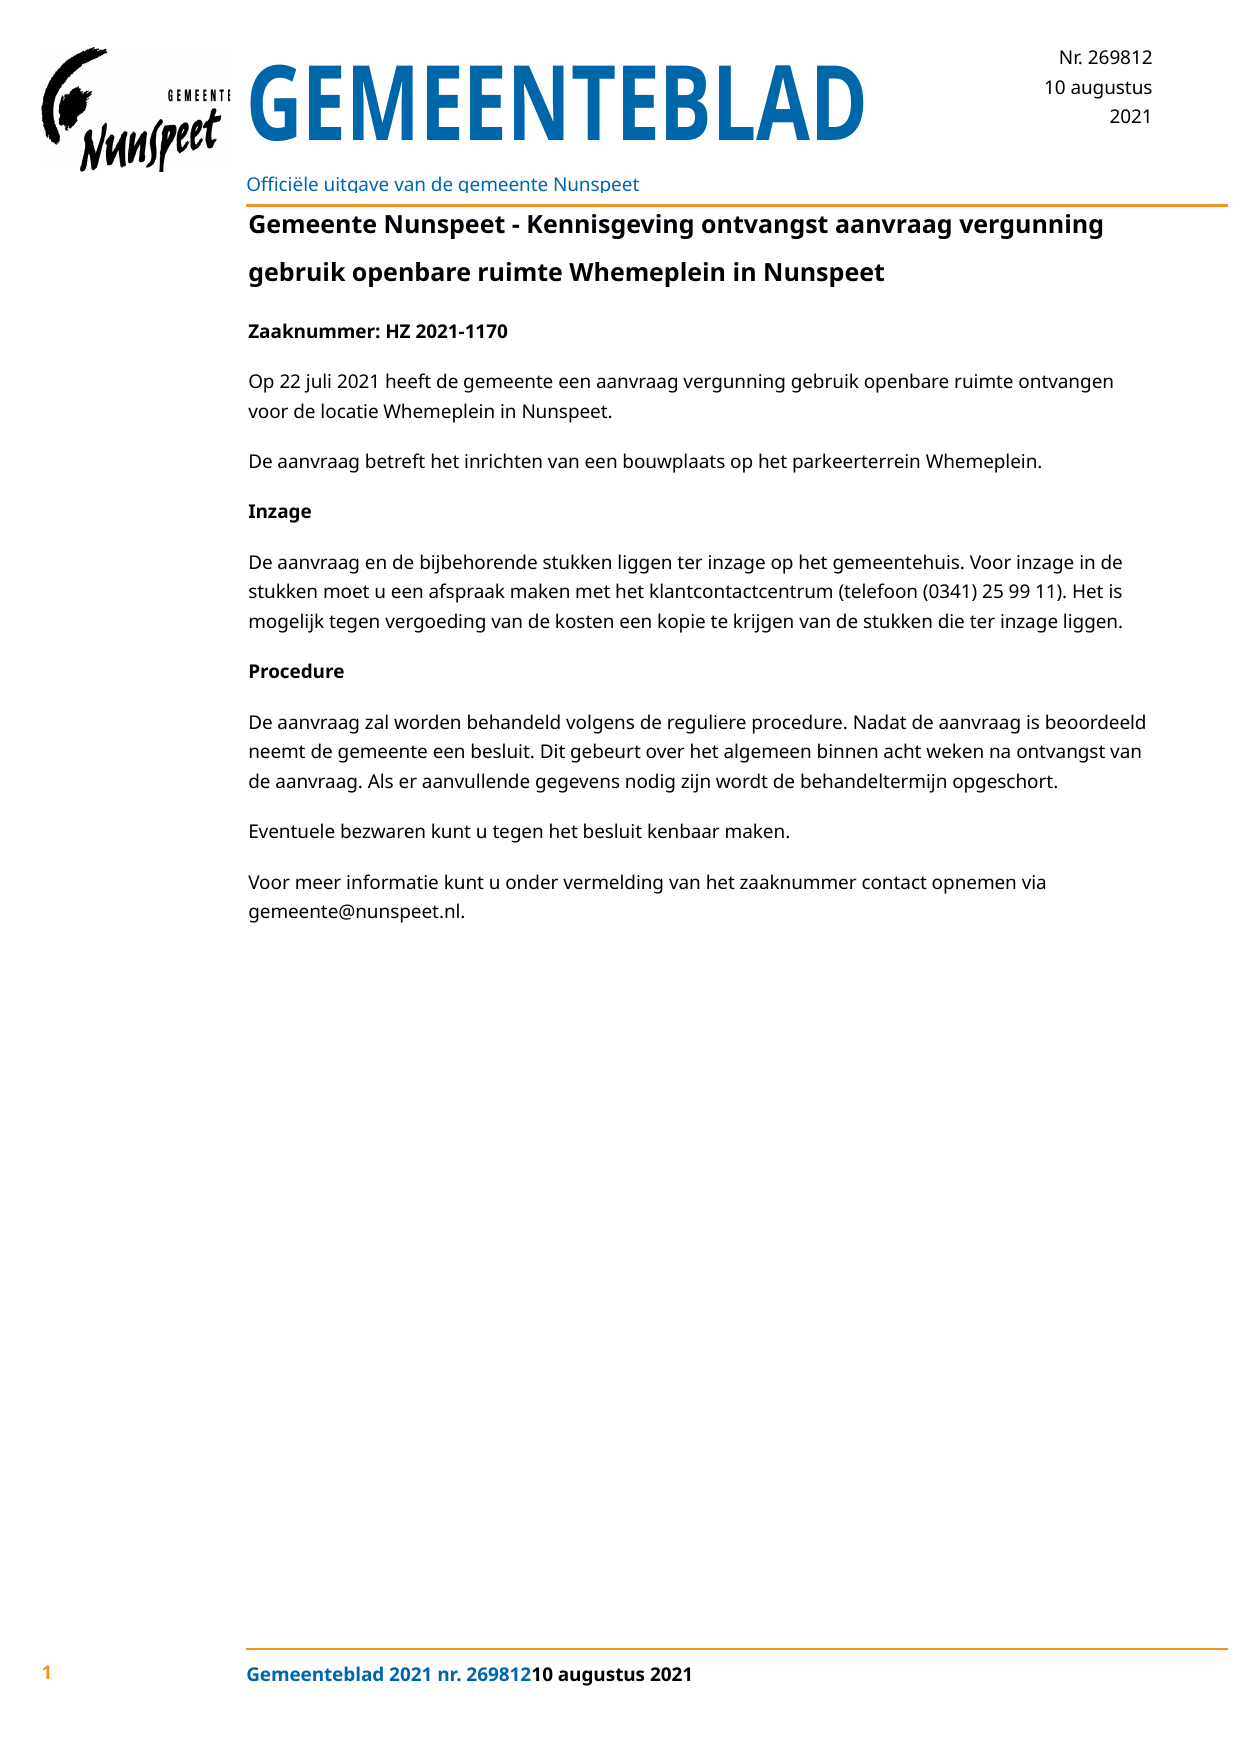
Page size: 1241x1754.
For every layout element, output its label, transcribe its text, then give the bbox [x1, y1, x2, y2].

text Gemeente Nunspeet - Kennisgeving ontvangst aanvraag vergunning gebruik openbare ruimte Whemeplein in Nunspeet [248, 207, 1152, 288]
text De aanvraag zal worden behandeld volgens de reguliere procedure. Nadat de aanvraag is beoordeeld neemt de gemeente een besluit. Dit gebeurt over het algemeen binnen acht weken na ontvangst van de aanvraag. Als er aanvullende gegevens nodig zijn wordt de behandeltermijn opgeschort. [248, 709, 1152, 794]
text Zaaknummer: HZ 2021-1170 [248, 318, 1152, 344]
text De aanvraag en de bijbehorende stukken liggen ter inzage op het gemeentehuis. Voor inzage in de stukken moet u een afspraak maken met het klantcontactcentrum (telefoon (0341) 25 99 11). Het is mogelijk tegen vergoeding van de kosten een kopie te krijgen van de stukken die ter inzage liggen. [248, 549, 1152, 634]
text Op 22 juli 2021 heeft de gemeente een aanvraag vergunning gebruik openbare ruimte ontvangen voor de locatie Whemeplein in Nunspeet. [248, 368, 1152, 424]
text Voor meer informatie kunt u onder vermelding van het zaaknummer contact opnemen via gemeente@nunspeet.nl. [248, 869, 1152, 924]
text De aanvraag betreft het inrichten van een bouwplaats op het parkeerterrein Whemeplein. [248, 448, 1152, 474]
text Inzage [248, 499, 1152, 524]
text Procedure [248, 659, 1152, 684]
text Eventuele bezwaren kunt u tegen het besluit kenbaar maken. [248, 819, 1152, 844]
picture [41, 47, 231, 172]
